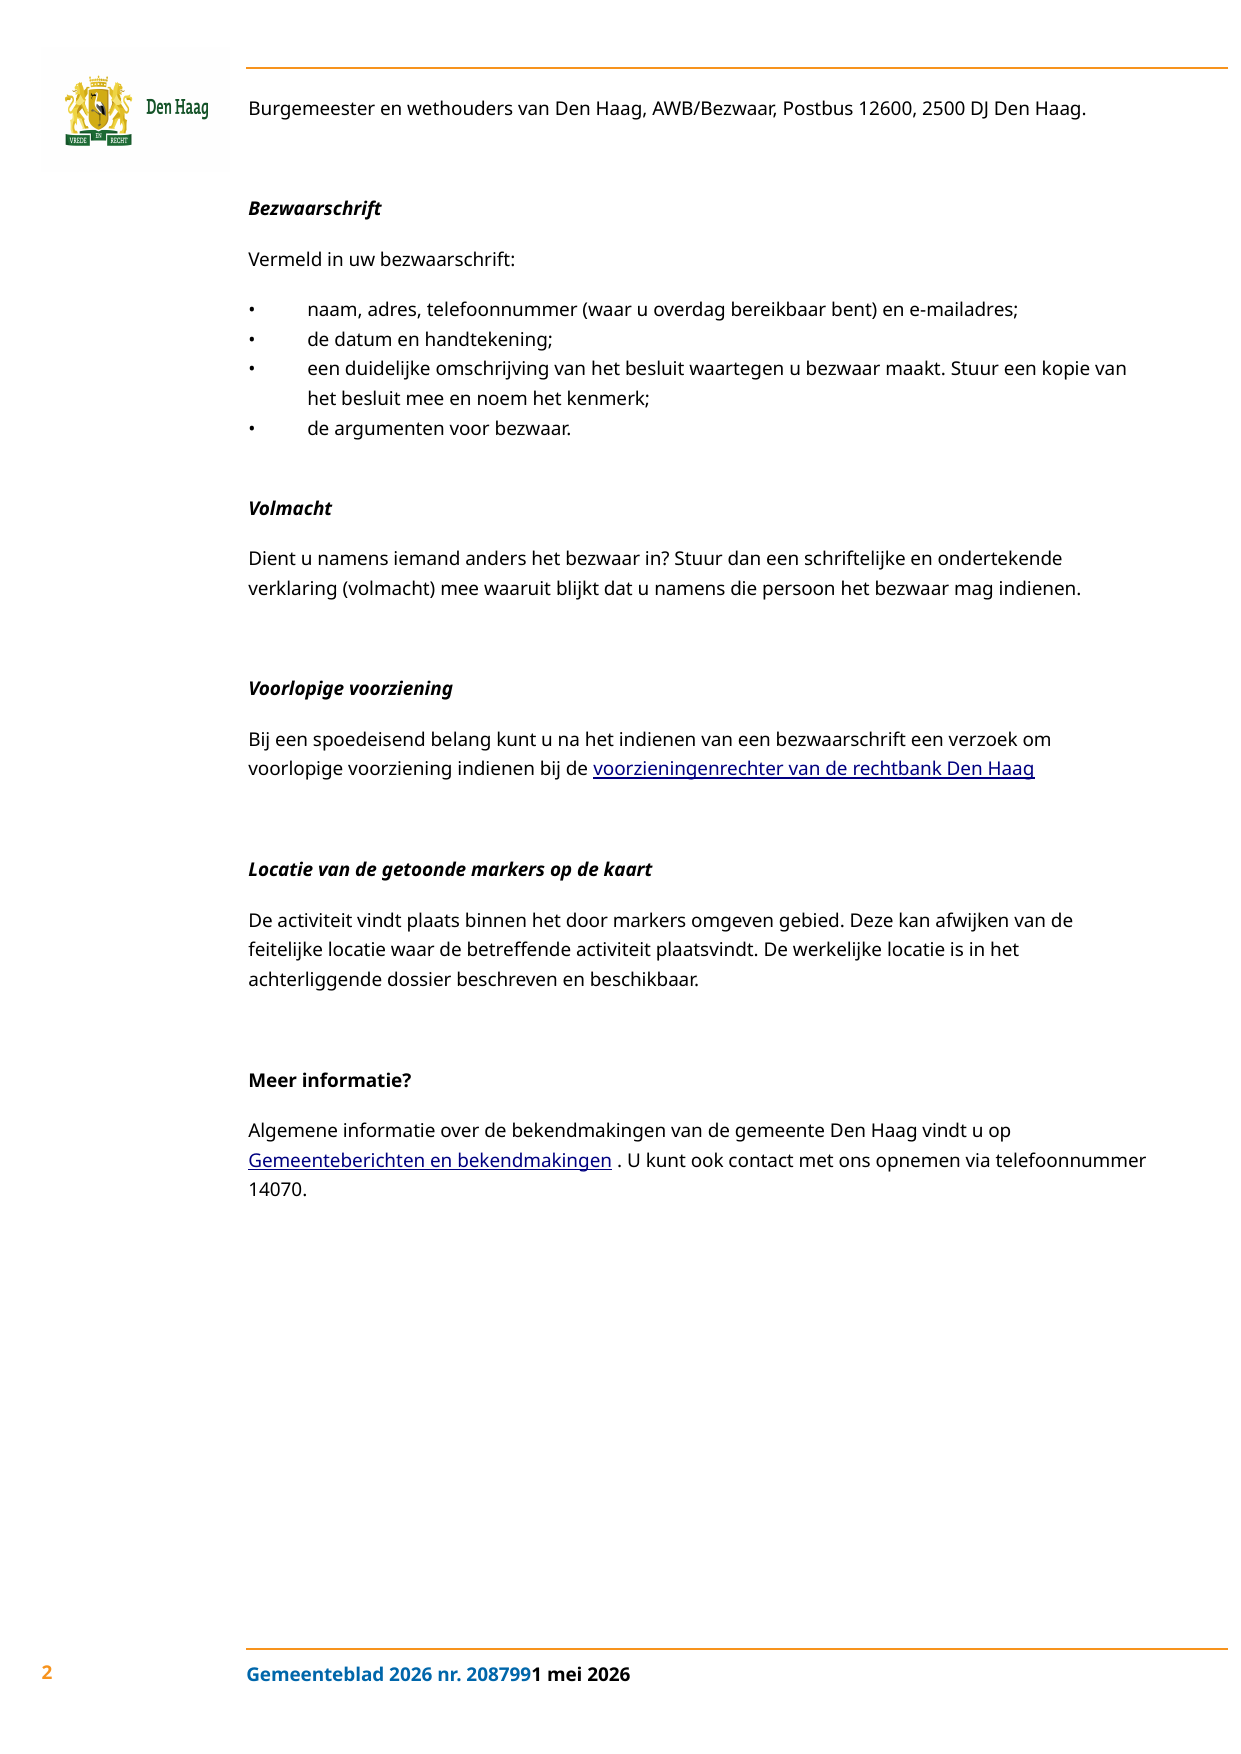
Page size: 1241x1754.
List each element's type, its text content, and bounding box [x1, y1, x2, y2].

list naam, adres, telefoonnummer (waar u overdag bereikbaar bent) en e-mailadres; [248, 296, 1152, 322]
text Locatie van de getoonde markers op de kaart [248, 856, 1152, 882]
list een duidelijke omschrijving van het besluit waartegen u bezwaar maakt. Stuur een kopie van het besluit mee en noem het kenmerk; [248, 356, 1152, 411]
list de argumenten voor bezwaar. [248, 415, 1152, 441]
text De activiteit vindt plaats binnen het door markers omgeven gebied. Deze kan afwijken van de feitelijke locatie waar de betreffende activiteit plaatsvindt. De werkelijke locatie is in het achterliggende dossier beschreven en beschikbaar. [248, 907, 1152, 992]
picture [41, 47, 231, 172]
text Algemene informatie over de bekendmakingen van de gemeente Den Haag vindt u op Gemeenteberichten en bekendmakingen . U kunt ook contact met ons opnemen via telefoonnummer 14070. [248, 1117, 1152, 1202]
text Burgemeester en wethouders van Den Haag, AWB/Bezwaar, Postbus 12600, 2500 DJ Den Haag. [248, 95, 1152, 121]
text Dient u namens iemand anders het bezwaar in? Stuur dan een schriftelijke en ondertekende verklaring (volmacht) mee waaruit blijkt dat u namens die persoon het bezwaar mag indienen. [248, 545, 1152, 601]
text Volmacht [248, 495, 1152, 521]
list de datum en handtekening; [248, 326, 1152, 352]
text Bij een spoedeisend belang kunt u na het indienen van een bezwaarschrift een verzoek om voorlopige voorziening indienen bij de voorzieningenrechter van de rechtbank Den Haag [248, 726, 1152, 781]
text Meer informatie? [248, 1067, 1152, 1093]
text Vermeld in uw bezwaarschrift: [248, 246, 1152, 272]
text Bezwaarschrift [248, 196, 1152, 221]
text Voorlopige voorziening [248, 676, 1152, 701]
